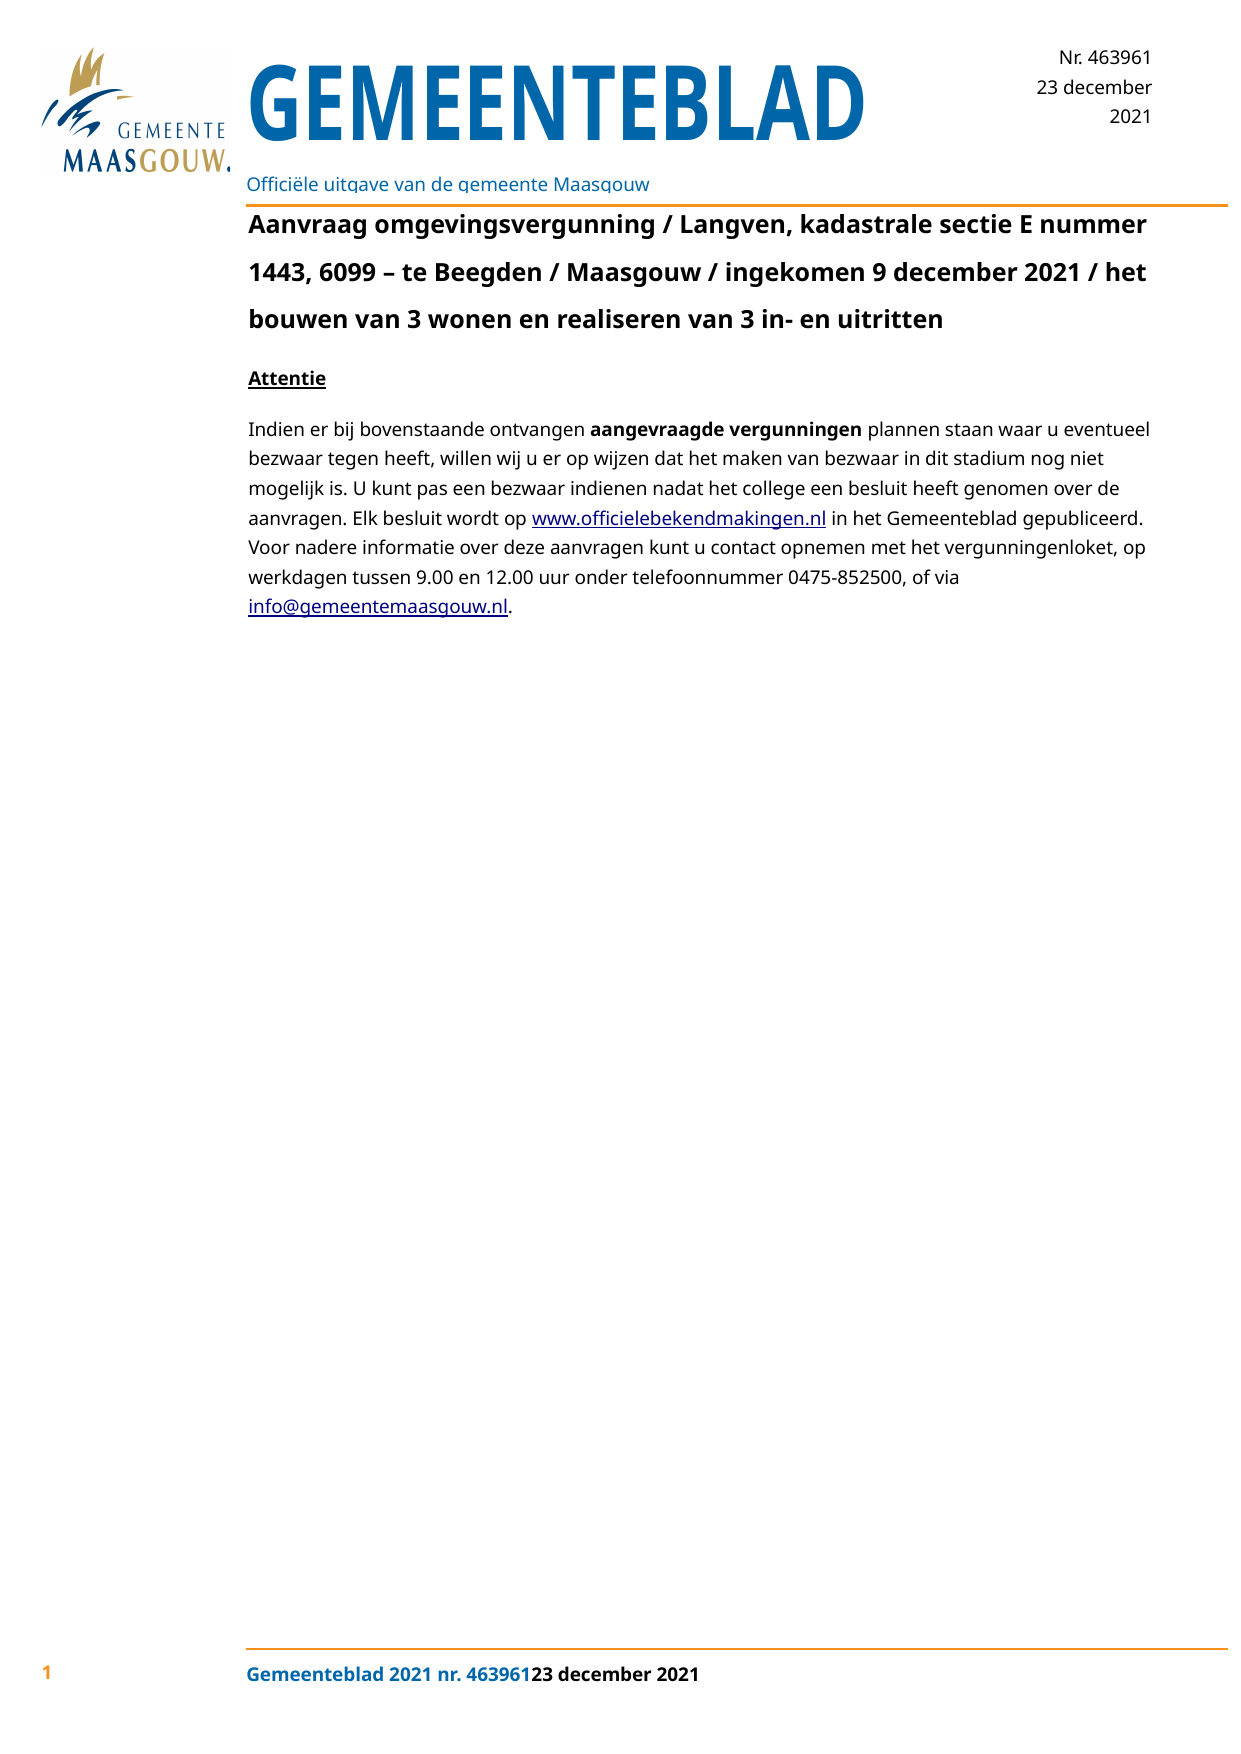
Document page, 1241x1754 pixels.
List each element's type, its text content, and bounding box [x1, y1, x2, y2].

text Attentie [248, 366, 1152, 391]
text Indien er bij bovenstaande ontvangen aangevraagde vergunningen plannen staan waar u eventueel bezwaar tegen heeft, willen wij u er op wijzen dat het maken van bezwaar in dit stadium nog niet mogelijk is. U kunt pas een bezwaar indienen nadat het college een besluit heeft genomen over de aanvragen. Elk besluit wordt op www.officielebekendmakingen.nl in het Gemeenteblad gepubliceerd. Voor nadere informatie over deze aanvragen kunt u contact opnemen met het vergunningenloket, op werkdagen tussen 9.00 en 12.00 uur onder telefoonnummer 0475-852500, of via info@gemeentemaasgouw.nl. [248, 416, 1152, 619]
text Aanvraag omgevingsvergunning / Langven, kadastrale sectie E nummer 1443, 6099 – te Beegden / Maasgouw / ingekomen 9 december 2021 / het bouwen van 3 wonen en realiseren van 3 in- en uitritten [248, 207, 1152, 336]
picture [41, 47, 231, 172]
